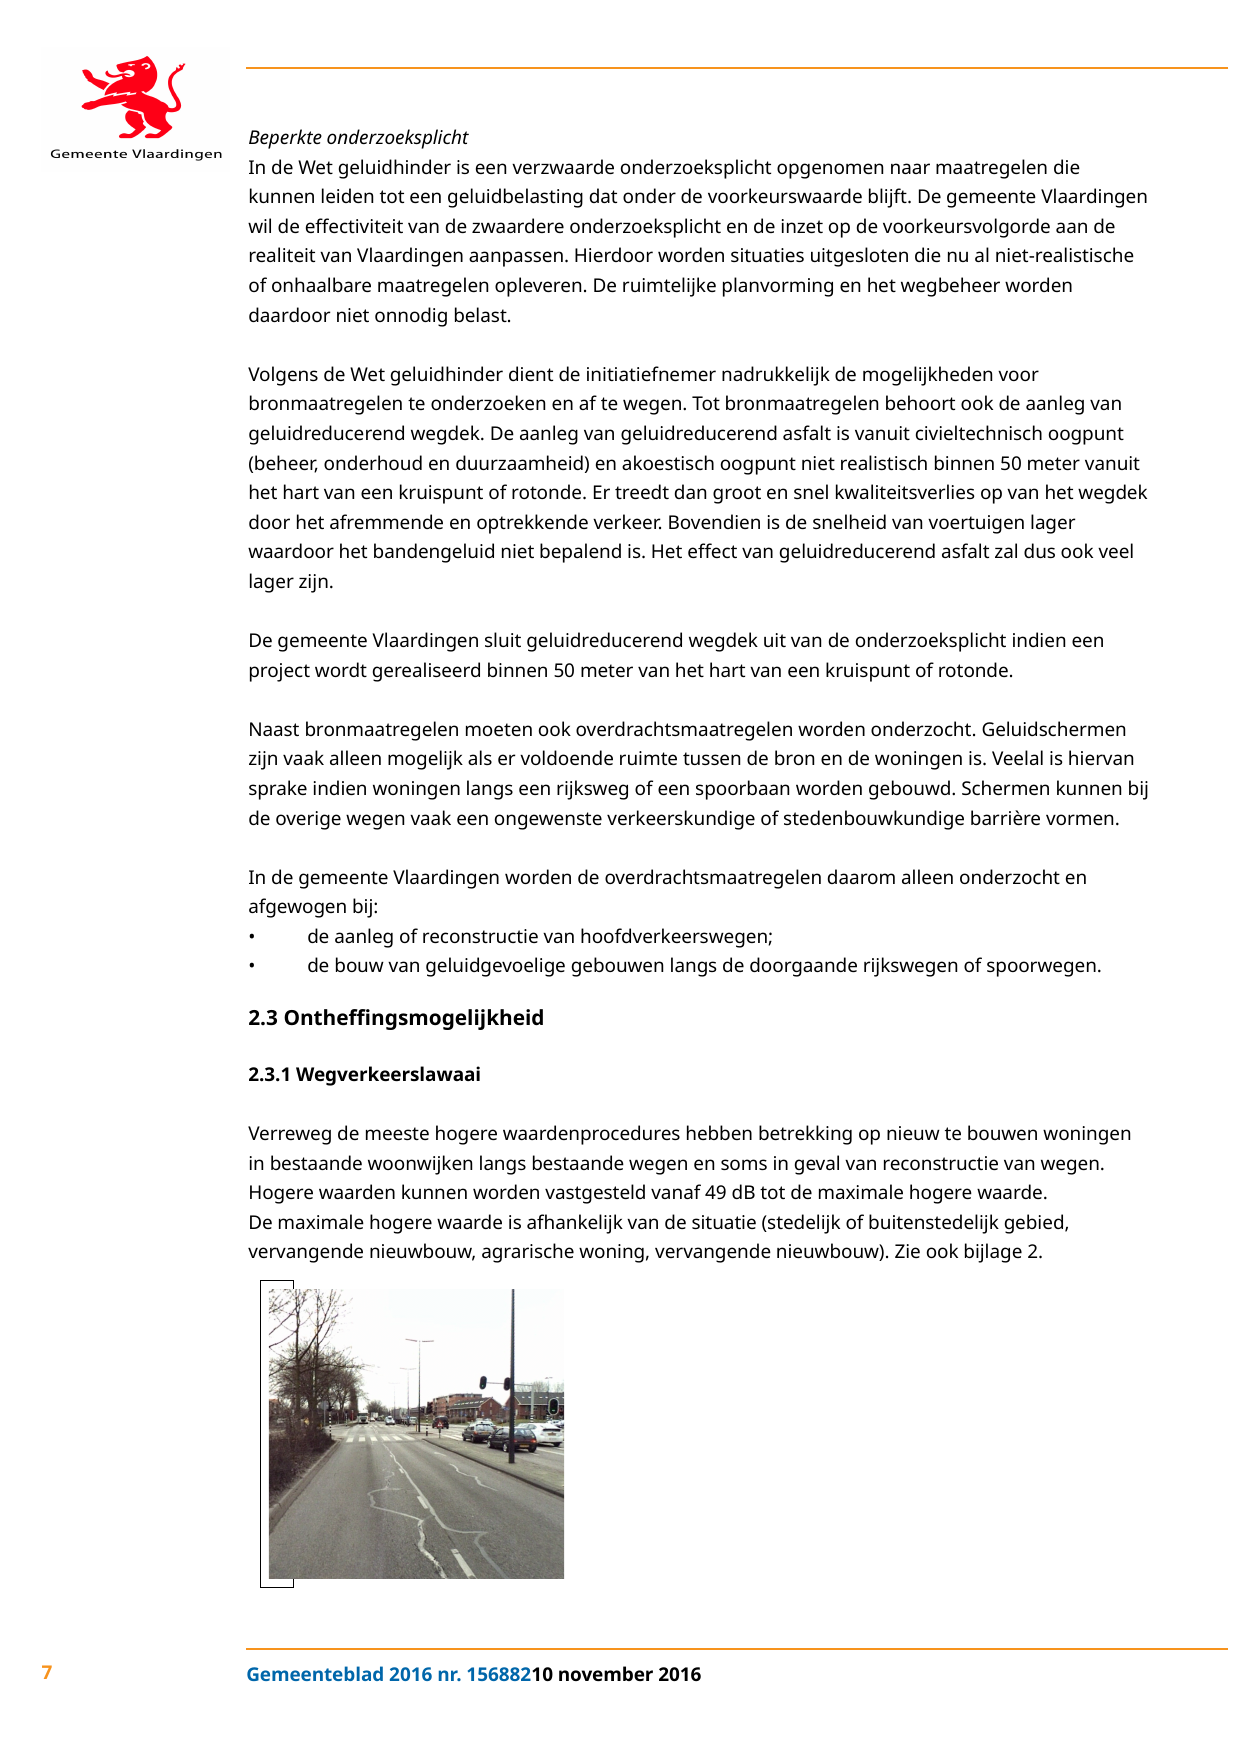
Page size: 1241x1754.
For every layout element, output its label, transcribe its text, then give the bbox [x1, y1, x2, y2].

list de aanleg of reconstructie van hoofdverkeerswegen; [248, 923, 1152, 949]
text Volgens de Wet geluidhinder dient de initiatiefnemer nadrukkelijk de mogelijkheden voor bronmaatregelen te onderzoeken en af te wegen. Tot bronmaatregelen behoort ook de aanleg van geluidreducerend wegdek. De aanleg van geluidreducerend asfalt is vanuit civieltechnisch oogpunt (beheer, onderhoud en duurzaamheid) en akoestisch oogpunt niet realistisch binnen 50 meter vanuit het hart van een kruispunt of rotonde. Er treedt dan groot en snel kwaliteitsverlies op van het wegdek door het afremmende en optrekkende verkeer. Bovendien is de snelheid van voertuigen lager waardoor het bandengeluid niet bepalend is. Het effect van geluidreducerend asfalt zal dus ook veel lager zijn. [248, 361, 1152, 594]
text Beperkte onderzoeksplicht [248, 124, 1152, 150]
picture [268, 1289, 565, 1579]
text 2.3 Ontheffingsmogelijkheid [248, 1003, 1152, 1032]
list de bouw van geluidgevoelige gebouwen langs de doorgaande rijkswegen of spoorwegen. [248, 953, 1152, 978]
picture [41, 47, 231, 172]
text De gemeente Vlaardingen sluit geluidreducerend wegdek uit van de onderzoeksplicht indien een project wordt gerealiseerd binnen 50 meter van het hart van een kruispunt of rotonde. [248, 627, 1152, 683]
text De maximale hogere waarde is afhankelijk van de situatie (stedelijk of buitenstedelijk gebied, vervangende nieuwbouw, agrarische woning, vervangende nieuwbouw). Zie ook bijlage 2. [248, 1209, 1152, 1264]
text 2.3.1 Wegverkeerslawaai [248, 1061, 1152, 1087]
text Verreweg de meeste hogere waardenprocedures hebben betrekking op nieuw te bouwen woningen in bestaande woonwijken langs bestaande wegen en soms in geval van reconstructie van wegen. Hogere waarden kunnen worden vastgesteld vanaf 49 dB tot de maximale hogere waarde. [248, 1120, 1152, 1205]
text In de gemeente Vlaardingen worden de overdrachtsmaatregelen daarom alleen onderzocht en afgewogen bij: [248, 864, 1152, 919]
text Naast bronmaatregelen moeten ook overdrachtsmaatregelen worden onderzocht. Geluidschermen zijn vaak alleen mogelijk als er voldoende ruimte tussen de bron en de woningen is. Veelal is hiervan sprake indien woningen langs een rijksweg of een spoorbaan worden gebouwd. Schermen kunnen bij de overige wegen vaak een ongewenste verkeerskundige of stedenbouwkundige barrière vormen. [248, 716, 1152, 831]
text In de Wet geluidhinder is een verzwaarde onderzoeksplicht opgenomen naar maatregelen die kunnen leiden tot een geluidbelasting dat onder de voorkeurswaarde blijft. De gemeente Vlaardingen wil de effectiviteit van de zwaardere onderzoeksplicht en de inzet op de voorkeursvolgorde aan de realiteit van Vlaardingen aanpassen. Hierdoor worden situaties uitgesloten die nu al niet-realistische of onhaalbare maatregelen opleveren. De ruimtelijke planvorming en het wegbeheer worden daardoor niet onnodig belast. [248, 154, 1152, 328]
